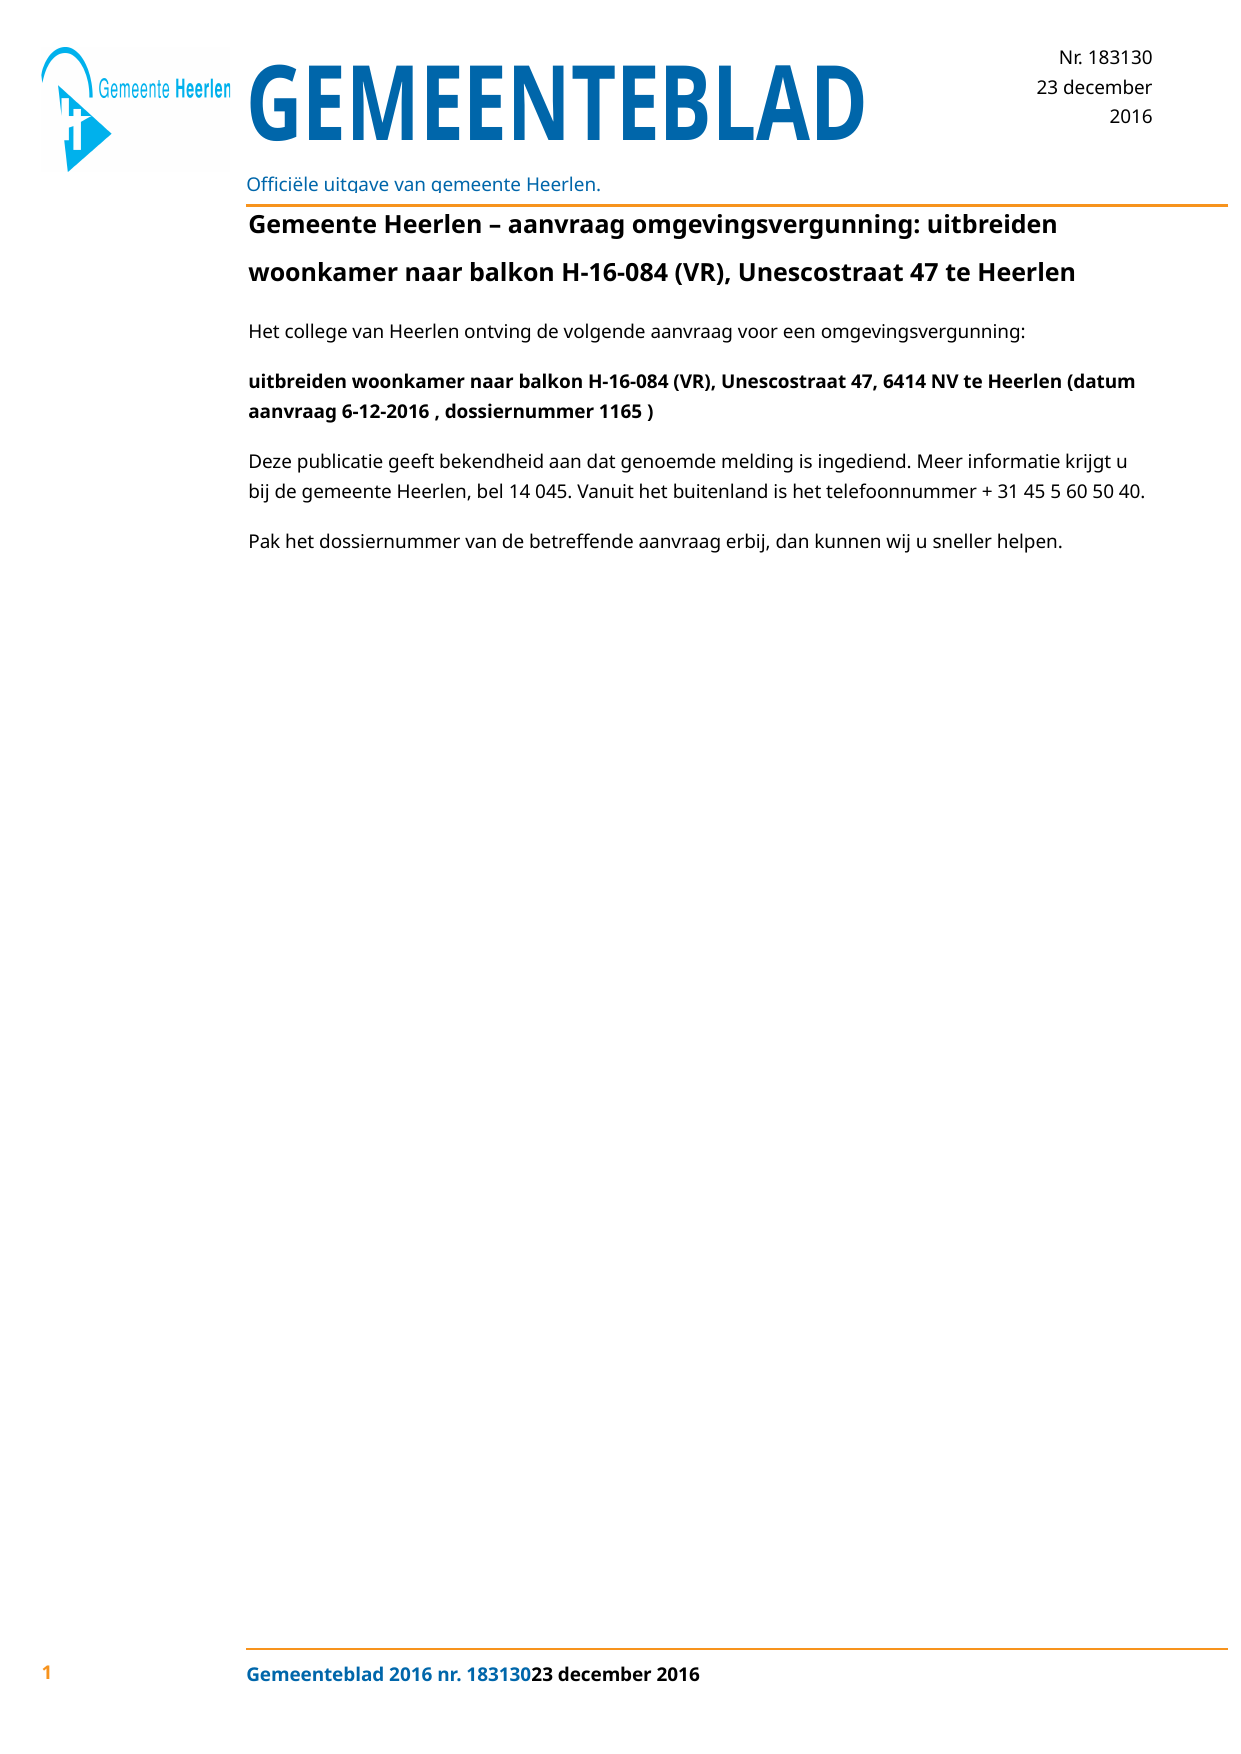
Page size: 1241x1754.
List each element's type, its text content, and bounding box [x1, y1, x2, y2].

text Pak het dossiernummer van de betreffende aanvraag erbij, dan kunnen wij u sneller helpen. [248, 528, 1152, 554]
text Het college van Heerlen ontving de volgende aanvraag voor een omgevingsvergunning: [248, 318, 1152, 344]
text Gemeente Heerlen – aanvraag omgevingsvergunning: uitbreiden woonkamer naar balkon H-16-084 (VR), Unescostraat 47 te Heerlen [248, 207, 1152, 288]
picture [41, 47, 58, 70]
text Deze publicatie geeft bekendheid aan dat genoemde melding is ingediend. Meer informatie krijgt u bij de gemeente Heerlen, bel 14 045. Vanuit het buitenland is het telefoonnummer + 31 45 5 60 50 40. [248, 448, 1152, 504]
text uitbreiden woonkamer naar balkon H-16-084 (VR), Unescostraat 47, 6414 NV te Heerlen (datum aanvraag 6-12-2016 , dossiernummer 1165 ) [248, 368, 1152, 424]
picture [41, 47, 231, 172]
